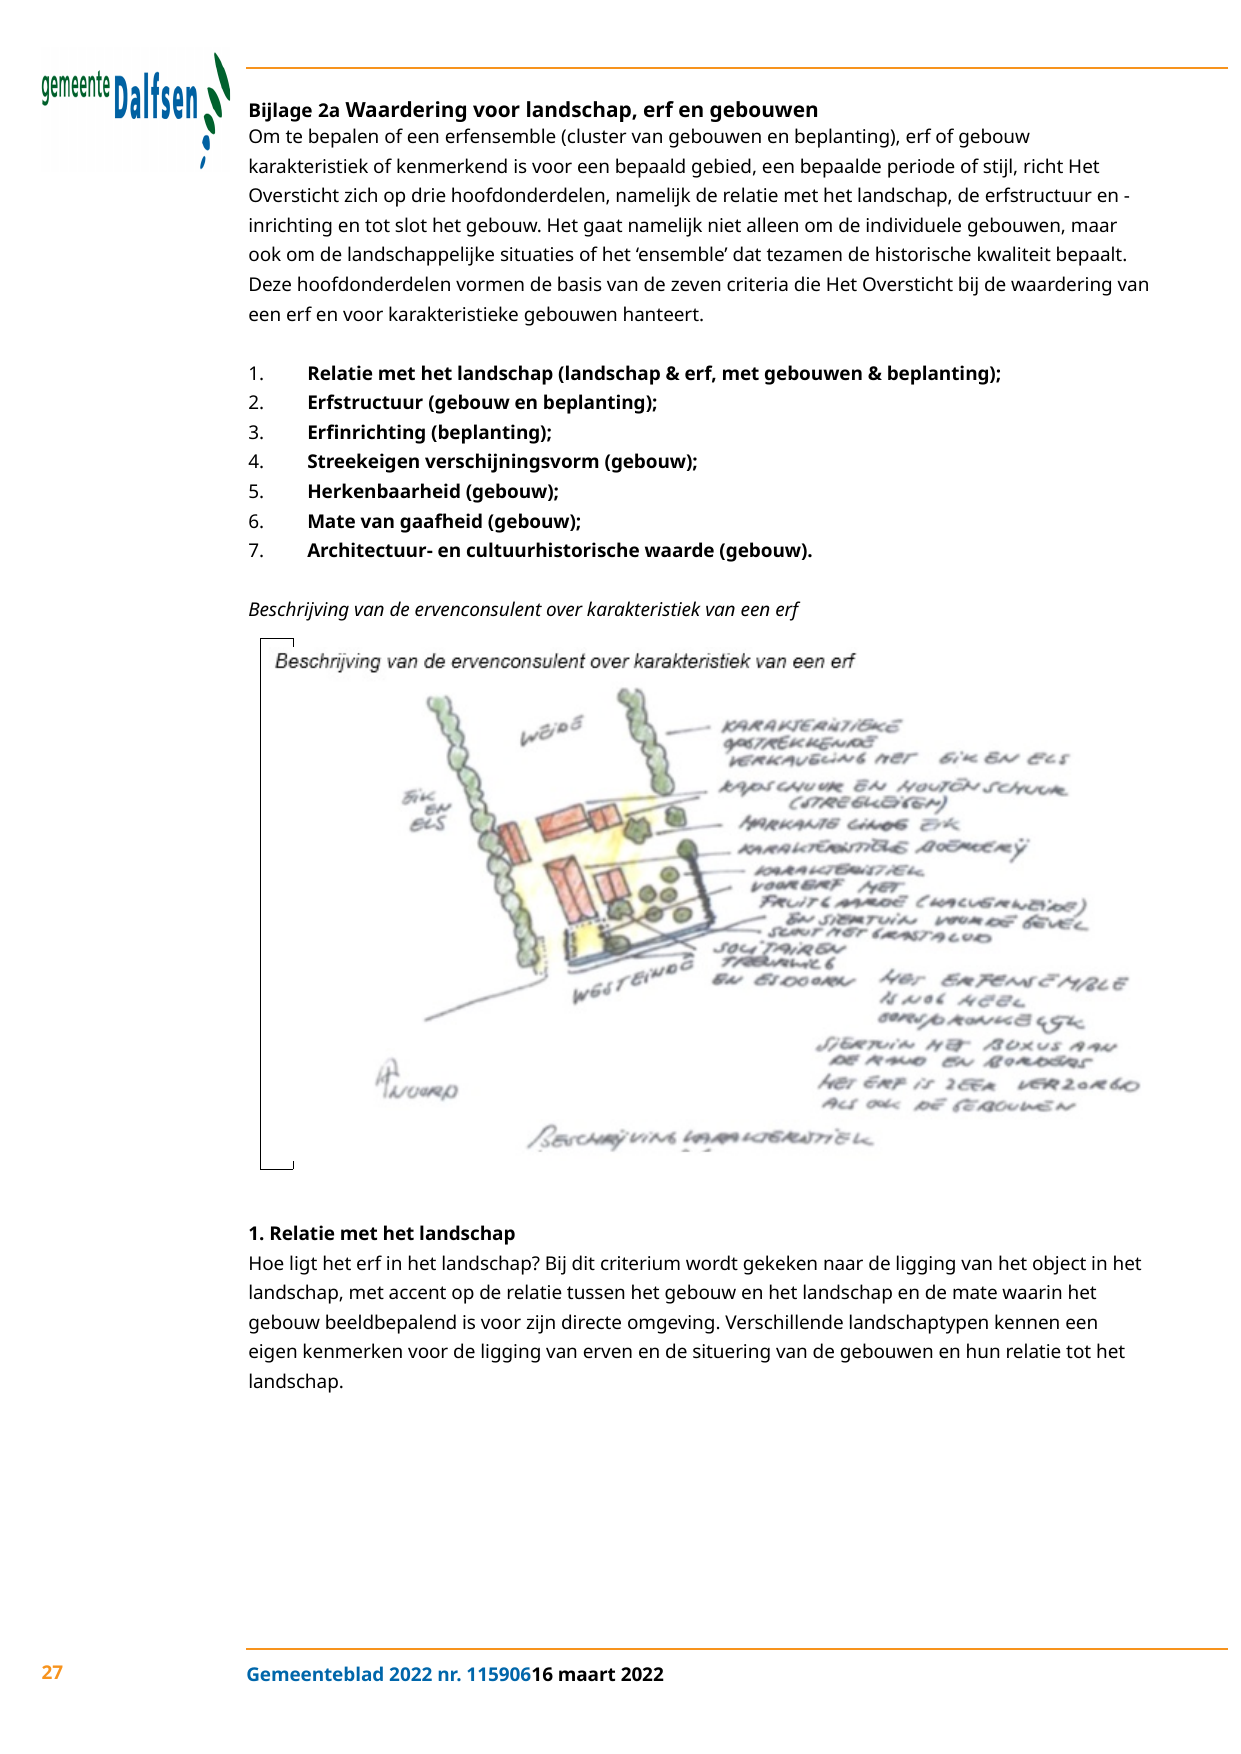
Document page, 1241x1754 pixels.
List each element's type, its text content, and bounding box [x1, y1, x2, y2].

list Erfstructuur (gebouw en beplanting); [248, 389, 1152, 415]
text Om te bepalen of een erfensemble (cluster van gebouwen en beplanting), erf of gebouw karakteristiek of kenmerkend is voor een bepaald gebied, een bepaalde periode of stijl, richt Het Oversticht zich op drie hoofdonderdelen, namelijk de relatie met het landschap, de erfstructuur en -inrichting en tot slot het gebouw. Het gaat namelijk niet alleen om de individuele gebouwen, maar ook om de landschappelijke situaties of het ‘ensemble’ dat tezamen de historische kwaliteit bepaalt. Deze hoofdonderdelen vormen de basis van de zeven criteria die Het Oversticht bij de waardering van een erf en voor karakteristieke gebouwen hanteert. [248, 123, 1152, 327]
list Herkenbaarheid (gebouw); [248, 478, 1152, 504]
list Mate van gaafheid (gebouw); [248, 508, 1152, 534]
list Streekeigen verschijningsvorm (gebouw); [248, 449, 1152, 474]
list Relatie met het landschap (landschap & erf, met gebouwen & beplanting); [248, 360, 1152, 386]
list Erfinrichting (beplanting); [248, 419, 1152, 445]
picture [41, 47, 231, 172]
picture [268, 647, 1173, 1161]
text 1. Relatie met het landschap [248, 1220, 1152, 1246]
text Bijlage 2a Waardering voor landschap, erf en gebouwen [248, 95, 1152, 123]
text Beschrijving van de ervenconsulent over karakteristiek van een erf [248, 597, 1152, 622]
list Architectuur- en cultuurhistorische waarde (gebouw). [248, 537, 1152, 563]
text Hoe ligt het erf in het landschap? Bij dit criterium wordt gekeken naar de ligging van het object in het landschap, met accent op de relatie tussen het gebouw en het landschap en de mate waarin het gebouw beeldbepalend is voor zijn directe omgeving. Verschillende landschaptypen kennen een eigen kenmerken voor de ligging van erven en de situering van de gebouwen en hun relatie tot het landschap. [248, 1250, 1152, 1394]
